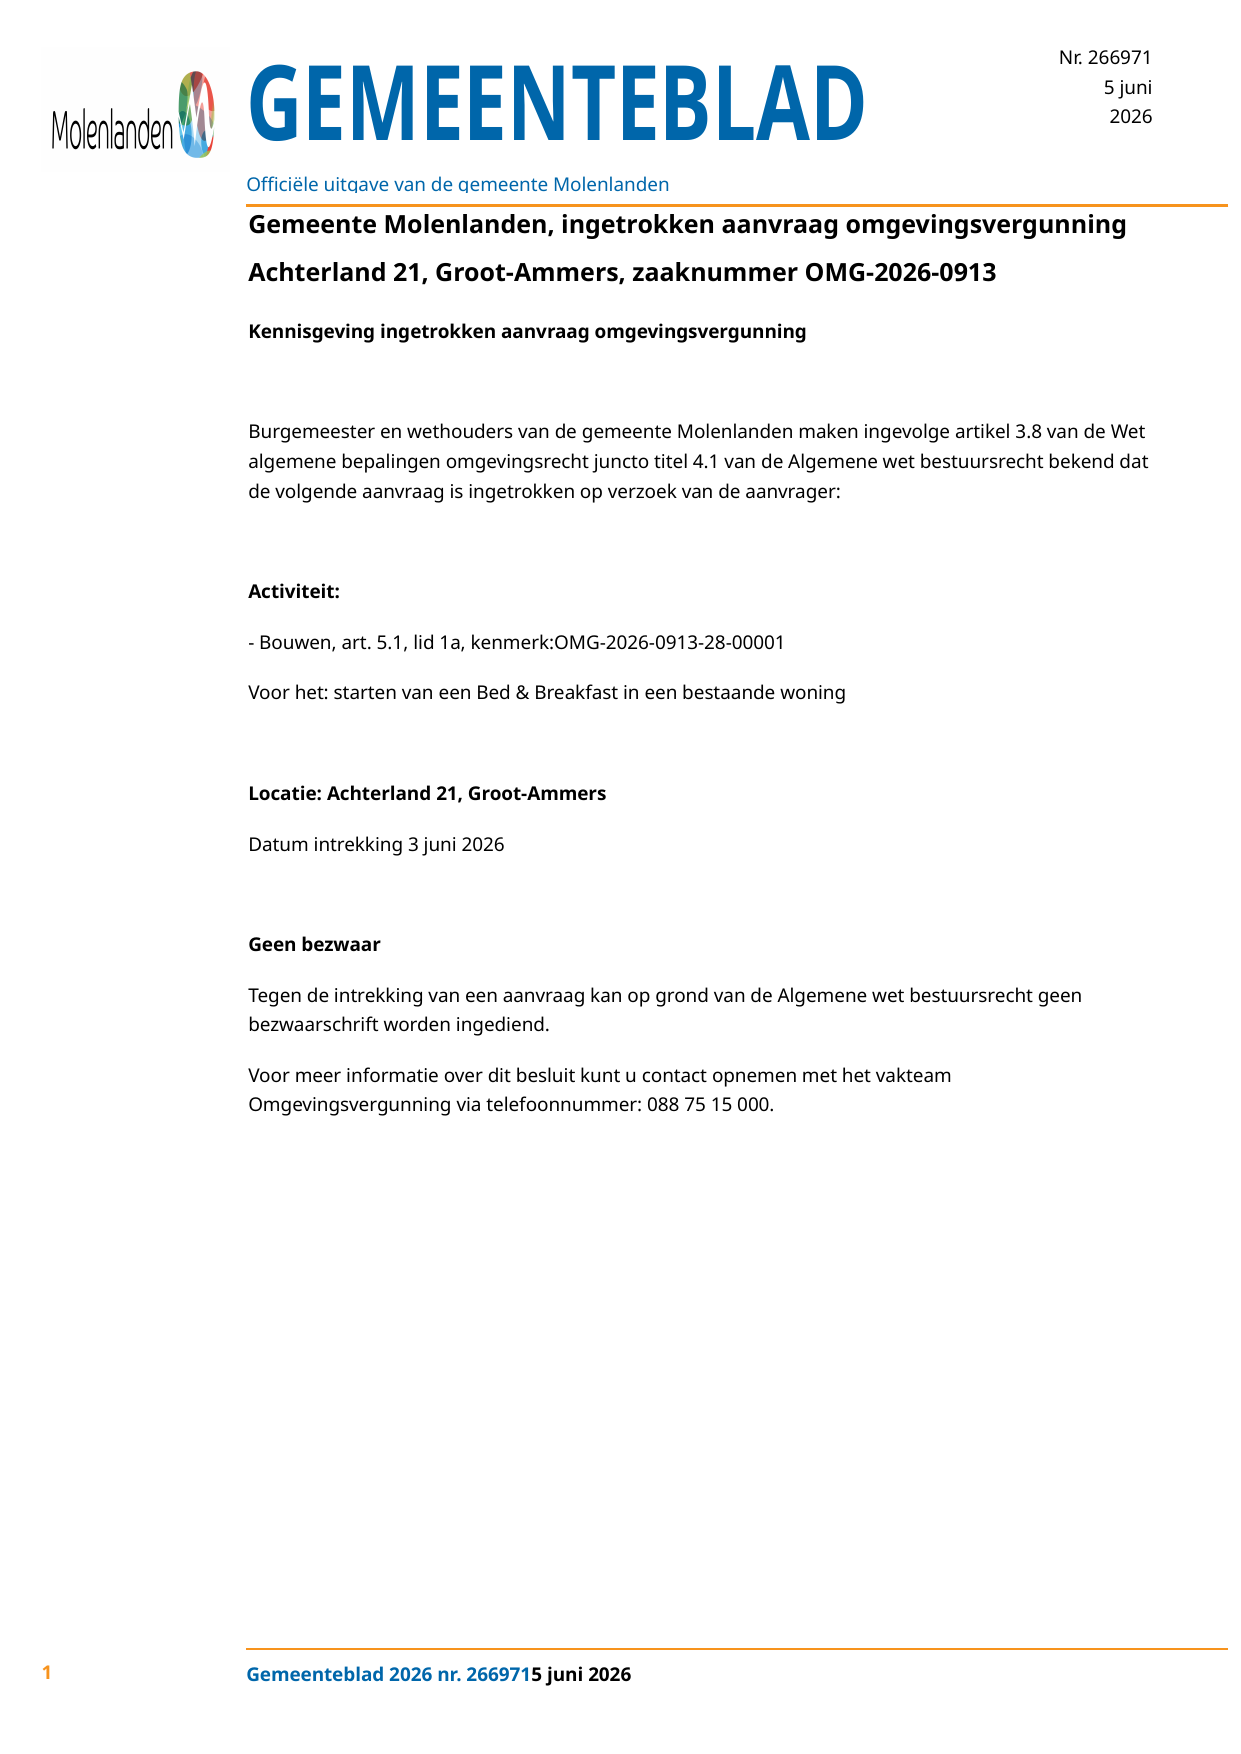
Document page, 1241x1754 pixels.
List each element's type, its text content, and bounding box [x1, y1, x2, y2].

text Gemeente Molenlanden, ingetrokken aanvraag omgevingsvergunning Achterland 21, Groot-Ammers, zaaknummer OMG-2026-0913 [248, 207, 1152, 288]
text Tegen de intrekking van een aanvraag kan op grond van de Algemene wet bestuursrecht geen bezwaarschrift worden ingediend. [248, 982, 1152, 1037]
text Locatie: Achterland 21, Groot-Ammers [248, 780, 1152, 806]
text Burgemeester en wethouders van de gemeente Molenlanden maken ingevolge artikel 3.8 van de Wet algemene bepalingen omgevingsrecht juncto titel 4.1 van de Algemene wet bestuursrecht bekend dat de volgende aanvraag is ingetrokken op verzoek van de aanvrager: [248, 419, 1152, 504]
picture [41, 47, 231, 172]
text - Bouwen, art. 5.1, lid 1a, kenmerk:OMG-2026-0913-28-00001 [248, 629, 1152, 655]
text Voor meer informatie over dit besluit kunt u contact opnemen met het vakteam Omgevingsvergunning via telefoonnummer: 088 75 15 000. [248, 1062, 1152, 1117]
text Geen bezwaar [248, 932, 1152, 957]
text Activiteit: [248, 579, 1152, 604]
text Kennisgeving ingetrokken aanvraag omgevingsvergunning [248, 318, 1152, 344]
text Voor het: starten van een Bed & Breakfast in een bestaande woning [248, 679, 1152, 705]
text Datum intrekking 3 juni 2026 [248, 831, 1152, 857]
